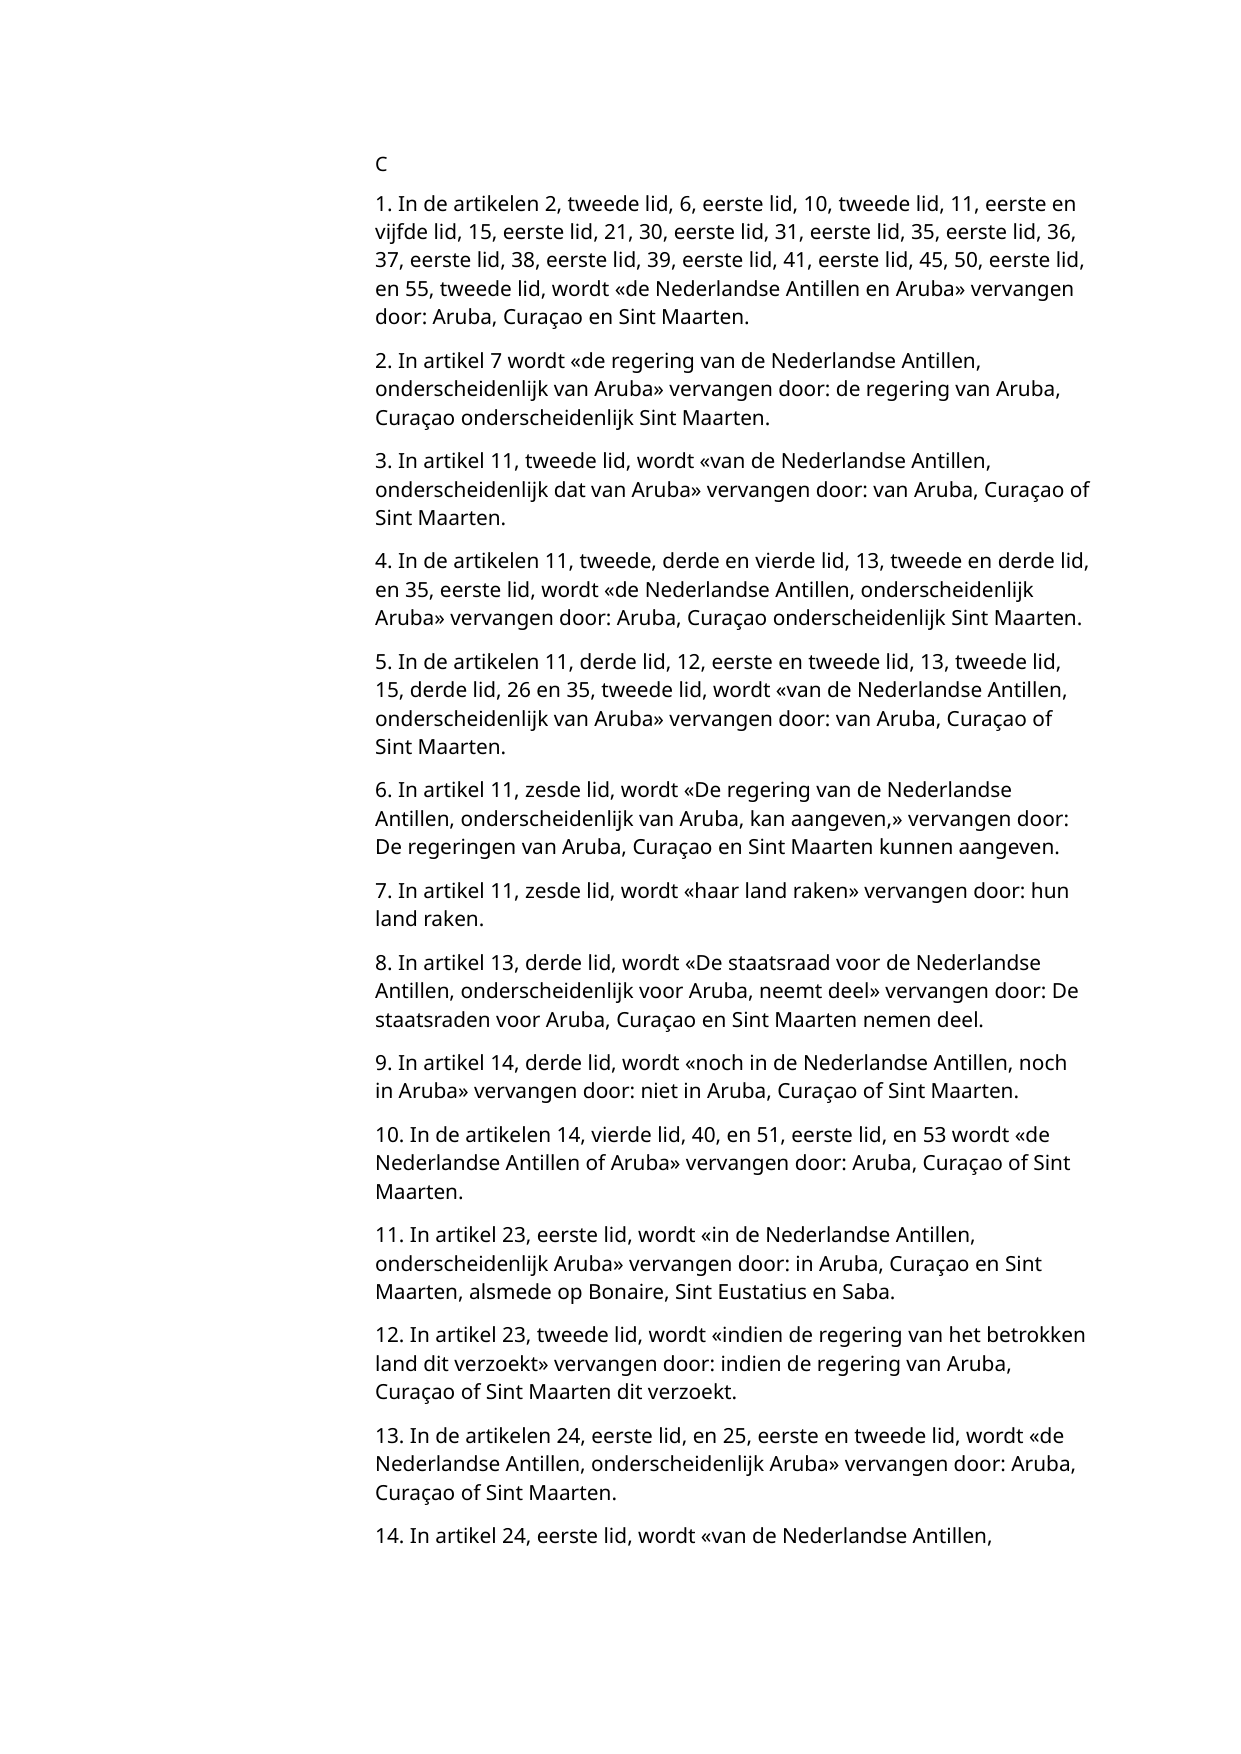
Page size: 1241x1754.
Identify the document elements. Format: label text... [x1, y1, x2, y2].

text 10. In de artikelen 14, vierde lid, 40, en 51, eerste lid, en 53 wordt «de Nederlandse Antillen of Aruba» vervangen door: Aruba, Curaçao of Sint Maarten. [375, 1120, 1090, 1205]
text 6. In artikel 11, zesde lid, wordt «De regering van de Nederlandse Antillen, onderscheidenlijk van Aruba, kan aangeven,» vervangen door: De regeringen van Aruba, Curaçao en Sint Maarten kunnen aangeven. [375, 776, 1090, 861]
text 8. In artikel 13, derde lid, wordt «De staatsraad voor de Nederlandse Antillen, onderscheidenlijk voor Aruba, neemt deel» vervangen door: De staatsraden voor Aruba, Curaçao en Sint Maarten nemen deel. [375, 948, 1090, 1033]
text 2. In artikel 7 wordt «de regering van de Nederlandse Antillen, onderscheidenlijk van Aruba» vervangen door: de regering van Aruba, Curaçao onderscheidenlijk Sint Maarten. [375, 346, 1090, 431]
text 12. In artikel 23, tweede lid, wordt «indien de regering van het betrokken land dit verzoekt» vervangen door: indien de regering van Aruba, Curaçao of Sint Maarten dit verzoekt. [375, 1321, 1090, 1406]
text 14. In artikel 24, eerste lid, wordt «van de Nederlandse Antillen, [375, 1521, 1090, 1550]
text 13. In de artikelen 24, eerste lid, en 25, eerste en tweede lid, wordt «de Nederlandse Antillen, onderscheidenlijk Aruba» vervangen door: Aruba, Curaçao of Sint Maarten. [375, 1421, 1090, 1506]
text 5. In de artikelen 11, derde lid, 12, eerste en tweede lid, 13, tweede lid, 15, derde lid, 26 en 35, tweede lid, wordt «van de Nederlandse Antillen, onderscheidenlijk van Aruba» vervangen door: van Aruba, Curaçao of Sint Maarten. [375, 647, 1090, 761]
text C [375, 150, 1090, 177]
text 7. In artikel 11, zesde lid, wordt «haar land raken» vervangen door: hun land raken. [375, 876, 1090, 933]
text 9. In artikel 14, derde lid, wordt «noch in de Nederlandse Antillen, noch in Aruba» vervangen door: niet in Aruba, Curaçao of Sint Maarten. [375, 1048, 1090, 1105]
text 1. In de artikelen 2, tweede lid, 6, eerste lid, 10, tweede lid, 11, eerste en vijfde lid, 15, eerste lid, 21, 30, eerste lid, 31, eerste lid, 35, eerste lid, 36, 37, eerste lid, 38, eerste lid, 39, eerste lid, 41, eerste lid, 45, 50, eerste lid, en 55, tweede lid, wordt «de Nederlandse Antillen en Aruba» vervangen door: Aruba, Curaçao en Sint Maarten. [375, 189, 1090, 331]
text 11. In artikel 23, eerste lid, wordt «in de Nederlandse Antillen, onderscheidenlijk Aruba» vervangen door: in Aruba, Curaçao en Sint Maarten, alsmede op Bonaire, Sint Eustatius en Saba. [375, 1220, 1090, 1306]
text 3. In artikel 11, tweede lid, wordt «van de Nederlandse Antillen, onderscheidenlijk dat van Aruba» vervangen door: van Aruba, Curaçao of Sint Maarten. [375, 446, 1090, 532]
text 4. In de artikelen 11, tweede, derde en vierde lid, 13, tweede en derde lid, en 35, eerste lid, wordt «de Nederlandse Antillen, onderscheidenlijk Aruba» vervangen door: Aruba, Curaçao onderscheidenlijk Sint Maarten. [375, 547, 1090, 632]
